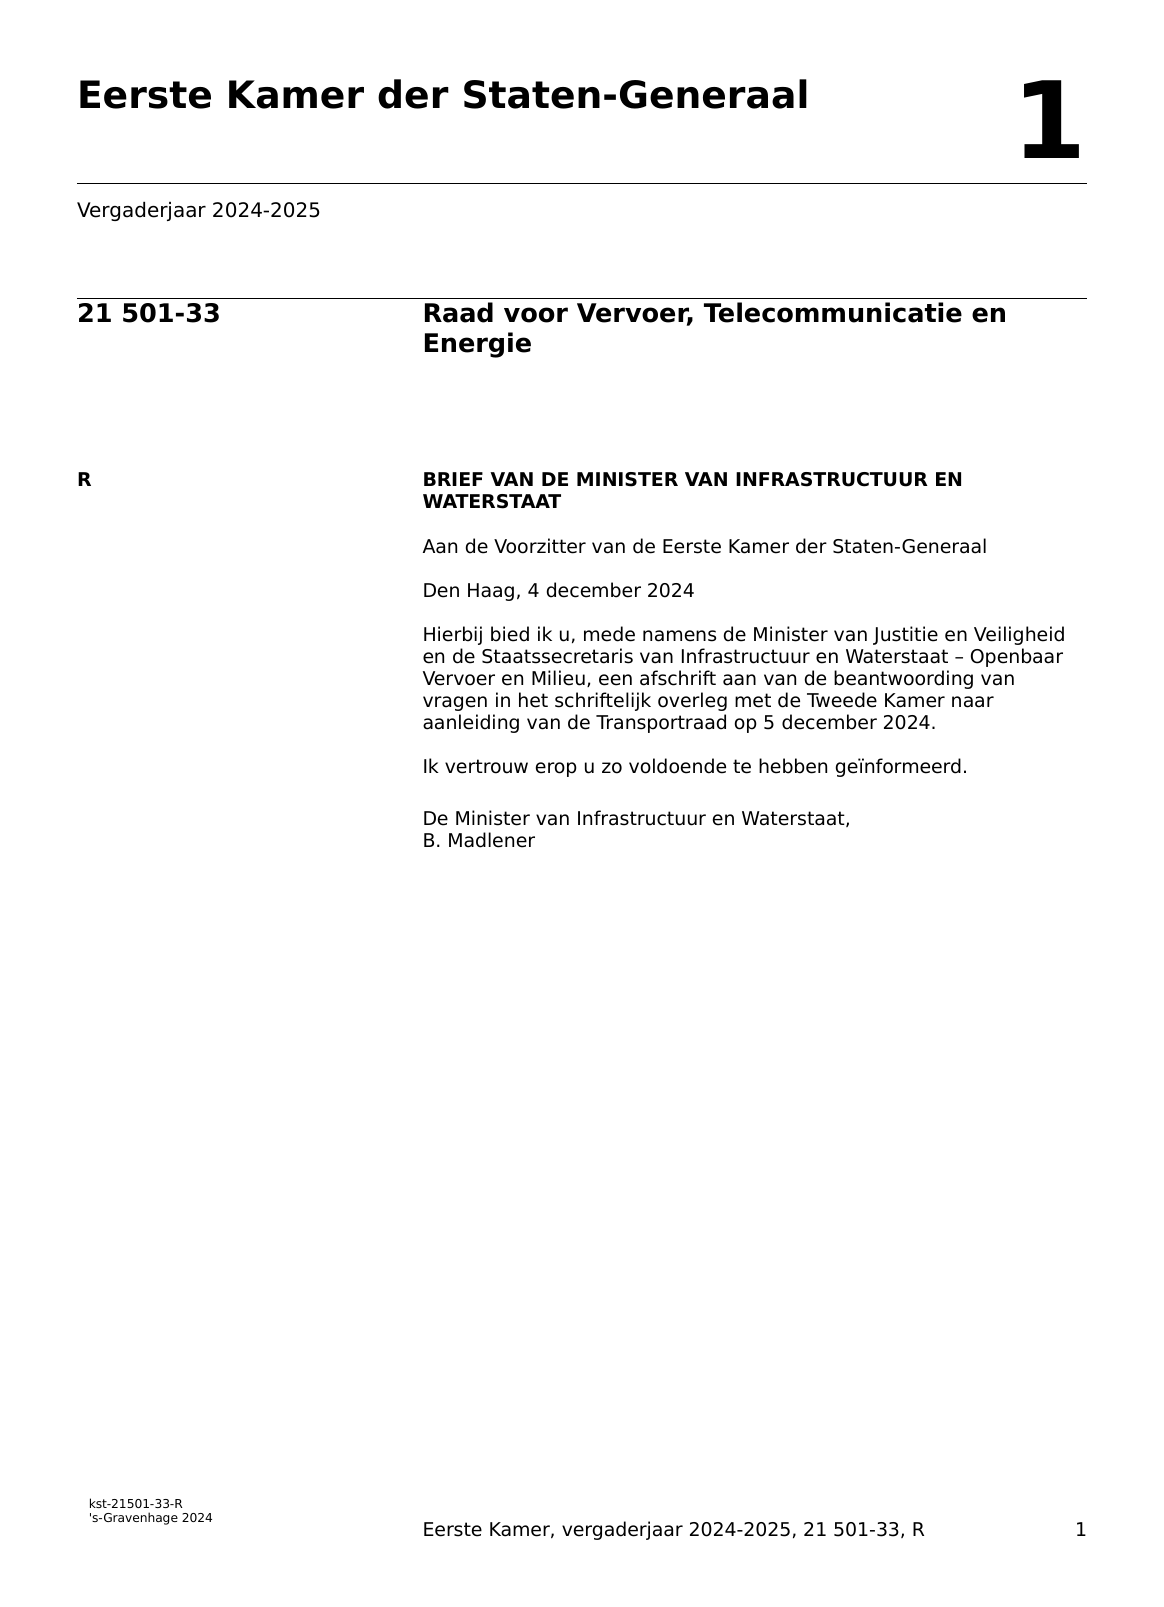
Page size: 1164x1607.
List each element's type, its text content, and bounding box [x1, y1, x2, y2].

text kst-21501-33-R [88, 1497, 323, 1511]
text Hierbij bied ik u, mede namens de Minister van Justitie en Veiligheid en de Staatssecretaris van Infrastructuur en Waterstaat – Openbaar Vervoer en Milieu, een afschrift aan van de beantwoording van vragen in het schriftelijk overleg met de Tweede Kamer naar aanleiding van de Transportraad op 5 december 2024. [422, 624, 1087, 734]
table_cell Vergaderjaar 2024-2025 [77, 184, 1087, 298]
subtitle 21 501-33 Raad voor Vervoer, Telecommunicatie en Energie [77, 299, 1087, 358]
text Aan de Voorzitter van de Eerste Kamer der Staten-Generaal [422, 536, 1087, 557]
table_header Eerste Kamer der Staten-Generaal [77, 59, 886, 183]
text Ik vertrouw erop u zo voldoende te hebben geïnformeerd. [422, 756, 1087, 778]
table_header 1 [886, 59, 1087, 183]
text De Minister van Infrastructuur en Waterstaat, B. Madlener [422, 808, 1087, 852]
text Den Haag, 4 december 2024 [422, 580, 1087, 602]
text 's-Gravenhage 2024 [88, 1511, 323, 1525]
subtitle R BRIEF VAN DE MINISTER VAN INFRASTRUCTUUR EN WATERSTAAT [77, 469, 1087, 513]
